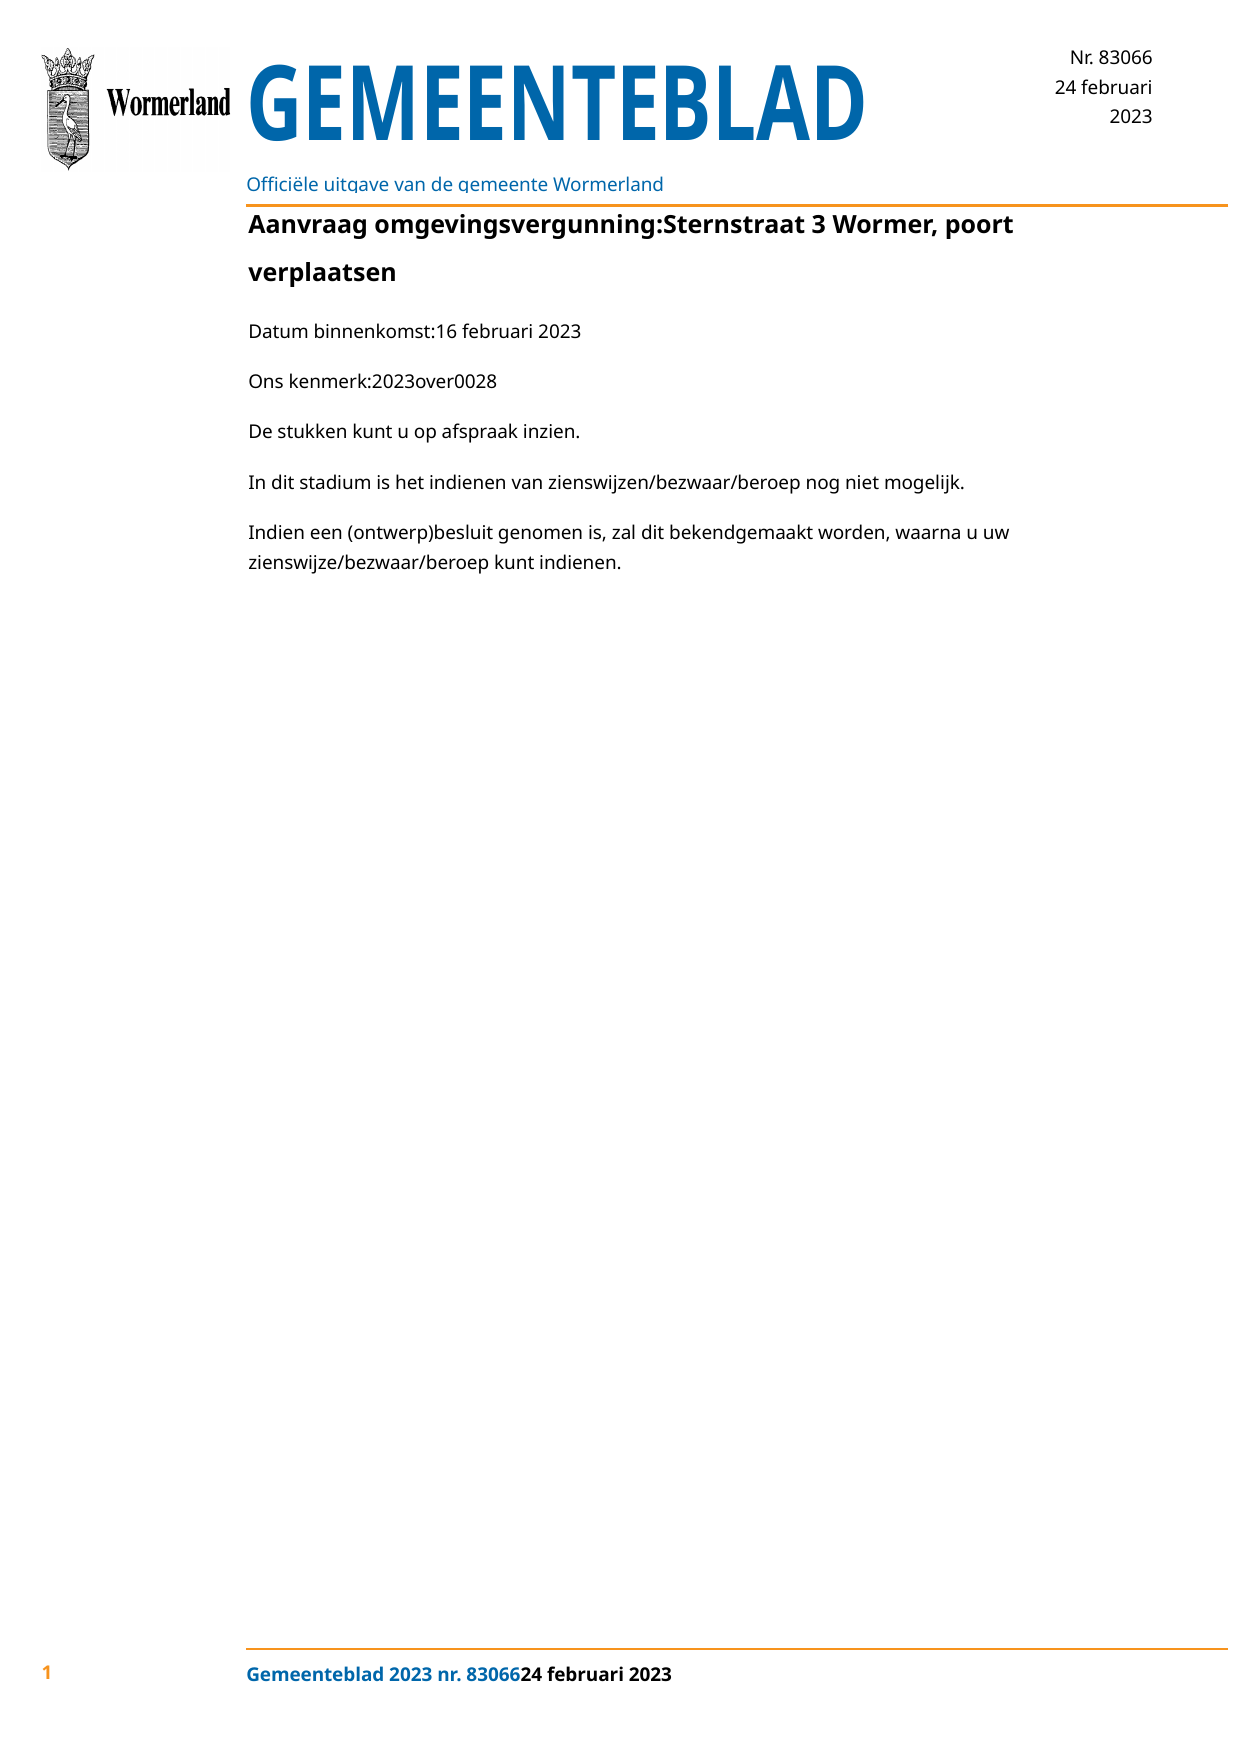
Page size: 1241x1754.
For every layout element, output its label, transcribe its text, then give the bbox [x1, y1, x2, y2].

text Aanvraag omgevingsvergunning:Sternstraat 3 Wormer, poort verplaatsen [248, 207, 1152, 288]
text Datum binnenkomst:16 februari 2023 [248, 318, 1152, 344]
picture [41, 47, 231, 172]
text Ons kenmerk:2023over0028 [248, 368, 1152, 394]
text Indien een (ontwerp)besluit genomen is, zal dit bekendgemaakt worden, waarna u uw zienswijze/bezwaar/beroep kunt indienen. [248, 519, 1152, 575]
text De stukken kunt u op afspraak inzien. [248, 419, 1152, 444]
text In dit stadium is het indienen van zienswijzen/bezwaar/beroep nog niet mogelijk. [248, 469, 1152, 495]
